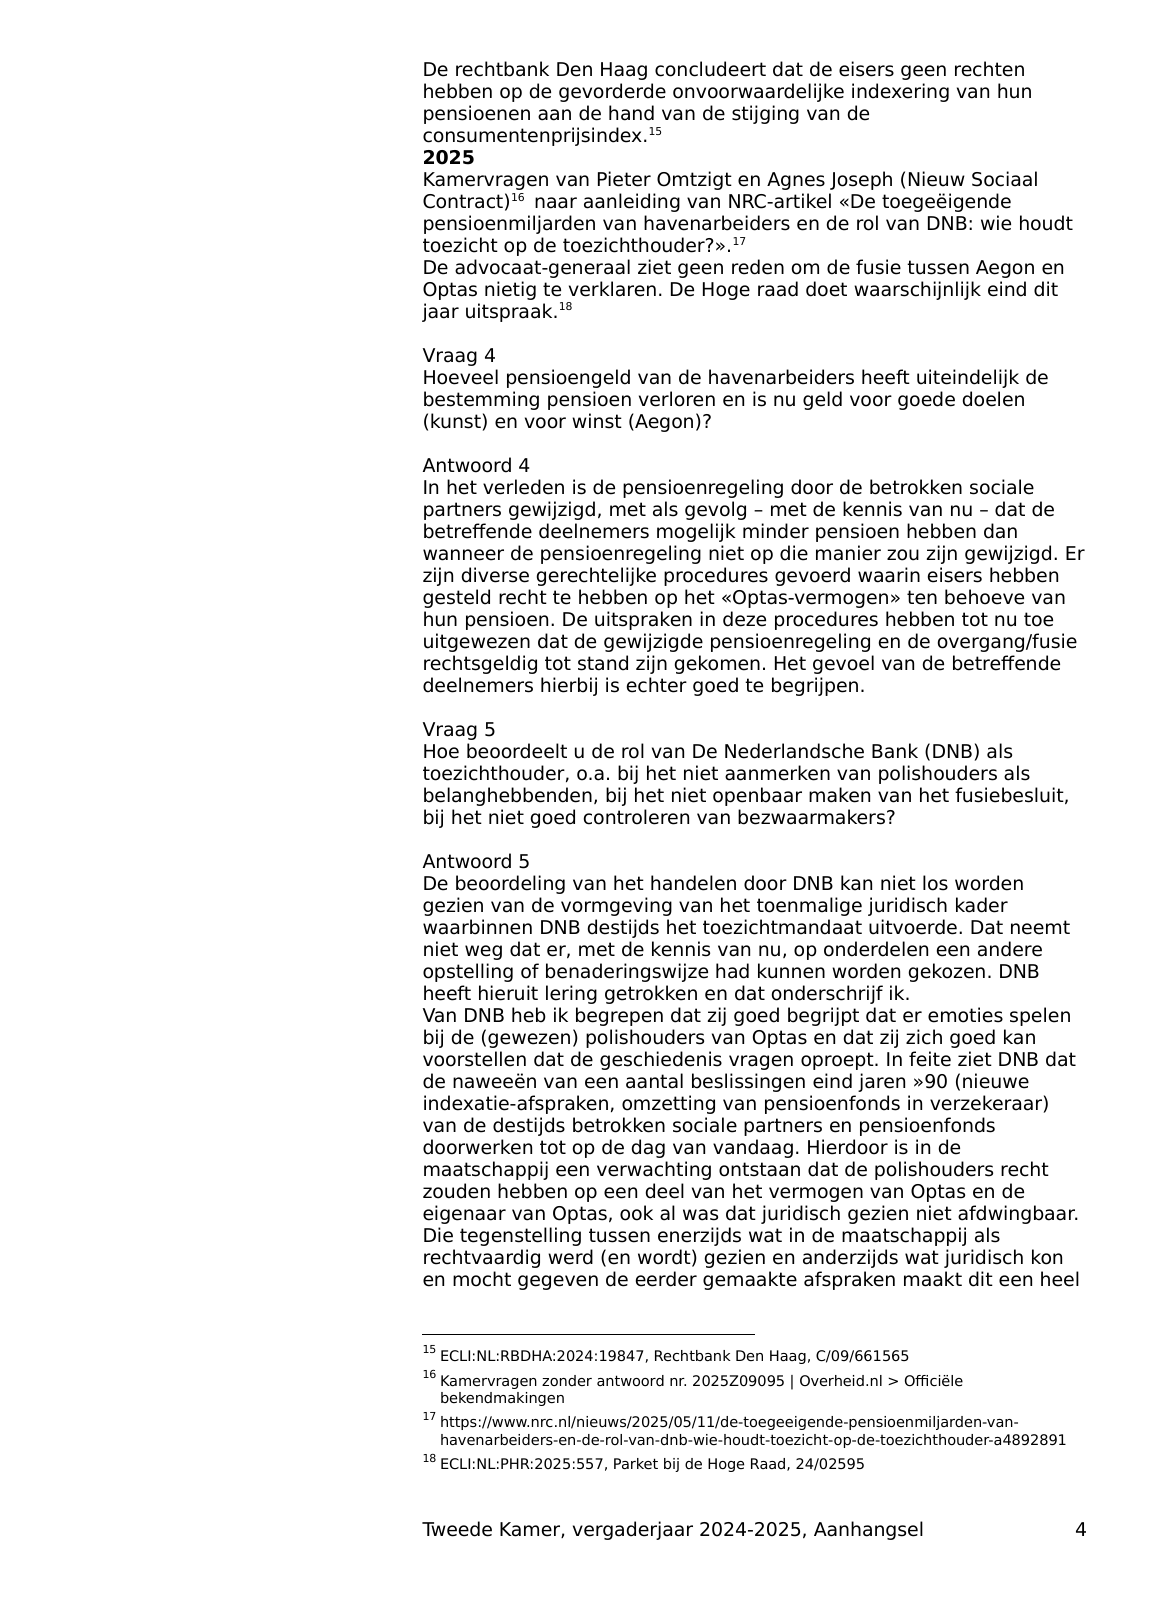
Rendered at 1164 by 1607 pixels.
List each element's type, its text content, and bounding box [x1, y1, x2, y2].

text ECLI:NL:RBDHA:2024:19847, Rechtbank Den Haag, C/09/661565 [422, 1343, 1087, 1366]
text Antwoord 5 [422, 851, 1087, 873]
text https://www.nrc.nl/nieuws/2025/05/11/de-toegeeigende-pensioenmiljarden-van-havenarbeiders-en-de-rol-van-dnb-wie-houdt-toezicht-op-de-toezichthouder-a4892891 [422, 1410, 1087, 1449]
text Kamervragen van Pieter Omtzigt en Agnes Joseph (Nieuw Sociaal Contract) naar aanleiding van NRC-artikel «De toegeëigende pensioenmiljarden van havenarbeiders en de rol van DNB: wie houdt toezicht op de toezichthouder?». [422, 169, 1087, 257]
text Antwoord 4 [422, 455, 1087, 477]
text Van DNB heb ik begrepen dat zij goed begrijpt dat er emoties spelen bij de (gewezen) polishouders van Optas en dat zij zich goed kan voorstellen dat de geschiedenis vragen oproept. In feite ziet DNB dat de naweeën van een aantal beslissingen eind jaren »90 (nieuwe indexatie-afspraken, omzetting van pensioenfonds in verzekeraar) van de destijds betrokken sociale partners en pensioenfonds doorwerken tot op de dag van vandaag. Hierdoor is in de maatschappij een verwachting ontstaan dat de polishouders recht zouden hebben op een deel van het vermogen van Optas en de eigenaar van Optas, ook al was dat juridisch gezien niet afdwingbaar. Die tegenstelling tussen enerzijds wat in de maatschappij als rechtvaardig werd (en wordt) gezien en anderzijds wat juridisch kon en mocht gegeven de eerder gemaakte afspraken maakt dit een heel [422, 1005, 1087, 1291]
text 2025 [422, 147, 1087, 169]
text In het verleden is de pensioenregeling door de betrokken sociale partners gewijzigd, met als gevolg – met de kennis van nu – dat de betreffende deelnemers mogelijk minder pensioen hebben dan wanneer de pensioenregeling niet op die manier zou zijn gewijzigd. Er zijn diverse gerechtelijke procedures gevoerd waarin eisers hebben gesteld recht te hebben op het «Optas-vermogen» ten behoeve van hun pensioen. De uitspraken in deze procedures hebben tot nu toe uitgewezen dat de gewijzigde pensioenregeling en de overgang/fusie rechtsgeldig tot stand zijn gekomen. Het gevoel van de betreffende deelnemers hierbij is echter goed te begrijpen. [422, 477, 1087, 697]
text Vraag 4 [422, 345, 1087, 367]
text Hoe beoordeelt u de rol van De Nederlandsche Bank (DNB) als toezichthouder, o.a. bij het niet aanmerken van polishouders als belanghebbenden, bij het niet openbaar maken van het fusiebesluit, bij het niet goed controleren van bezwaarmakers? [422, 741, 1087, 829]
text De beoordeling van het handelen door DNB kan niet los worden gezien van de vormgeving van het toenmalige juridisch kader waarbinnen DNB destijds het toezichtmandaat uitvoerde. Dat neemt niet weg dat er, met de kennis van nu, op onderdelen een andere opstelling of benaderingswijze had kunnen worden gekozen. DNB heeft hieruit lering getrokken en dat onderschrijf ik. [422, 873, 1087, 1005]
text Kamervragen zonder antwoord nr. 2025Z09095 | Overheid.nl > Officiële bekendmakingen [422, 1368, 1087, 1407]
text Hoeveel pensioengeld van de havenarbeiders heeft uiteindelijk de bestemming pensioen verloren en is nu geld voor goede doelen (kunst) en voor winst (Aegon)? [422, 367, 1087, 433]
text De rechtbank Den Haag concludeert dat de eisers geen rechten hebben op de gevorderde onvoorwaardelijke indexering van hun pensioenen aan de hand van de stijging van de consumentenprijsindex. [422, 59, 1087, 147]
text De advocaat-generaal ziet geen reden om de fusie tussen Aegon en Optas nietig te verklaren. De Hoge raad doet waarschijnlijk eind dit jaar uitspraak. [422, 257, 1087, 323]
text Vraag 5 [422, 719, 1087, 741]
text ECLI:NL:PHR:2025:557, Parket bij de Hoge Raad, 24/02595 [422, 1452, 1087, 1474]
